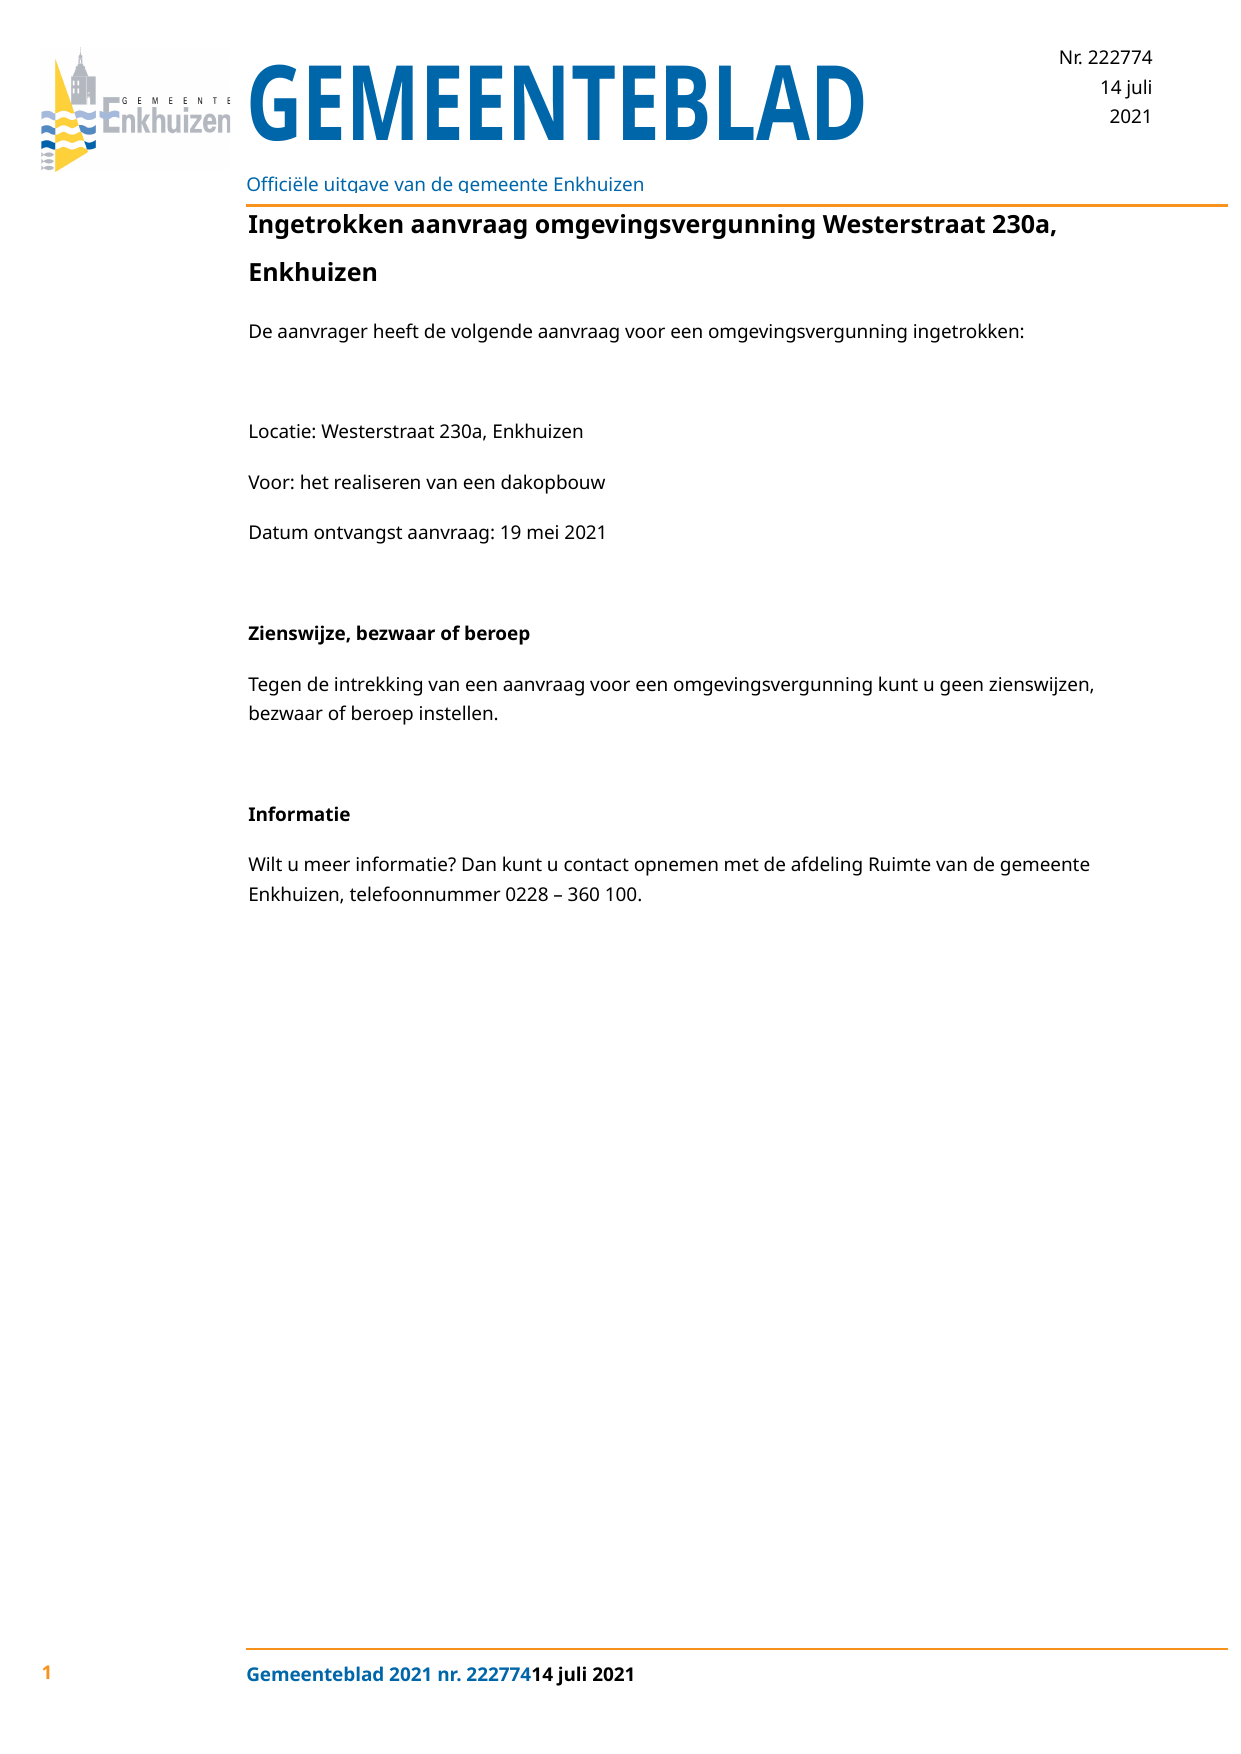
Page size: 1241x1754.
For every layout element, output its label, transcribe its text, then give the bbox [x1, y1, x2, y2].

text Datum ontvangst aanvraag: 19 mei 2021 [248, 519, 1152, 545]
text Locatie: Westerstraat 230a, Enkhuizen [248, 419, 1152, 444]
text Ingetrokken aanvraag omgevingsvergunning Westerstraat 230a, Enkhuizen [248, 207, 1152, 288]
text Zienswijze, bezwaar of beroep [248, 620, 1152, 646]
text De aanvrager heeft de volgende aanvraag voor een omgevingsvergunning ingetrokken: [248, 318, 1152, 344]
text Informatie [248, 801, 1152, 827]
text Voor: het realiseren van een dakopbouw [248, 469, 1152, 495]
picture [41, 47, 231, 172]
text Tegen de intrekking van een aanvraag voor een omgevingsvergunning kunt u geen zienswijzen, bezwaar of beroep instellen. [248, 671, 1152, 726]
text Wilt u meer informatie? Dan kunt u contact opnemen met de afdeling Ruimte van de gemeente Enkhuizen, telefoonnummer 0228 – 360 100. [248, 852, 1152, 907]
